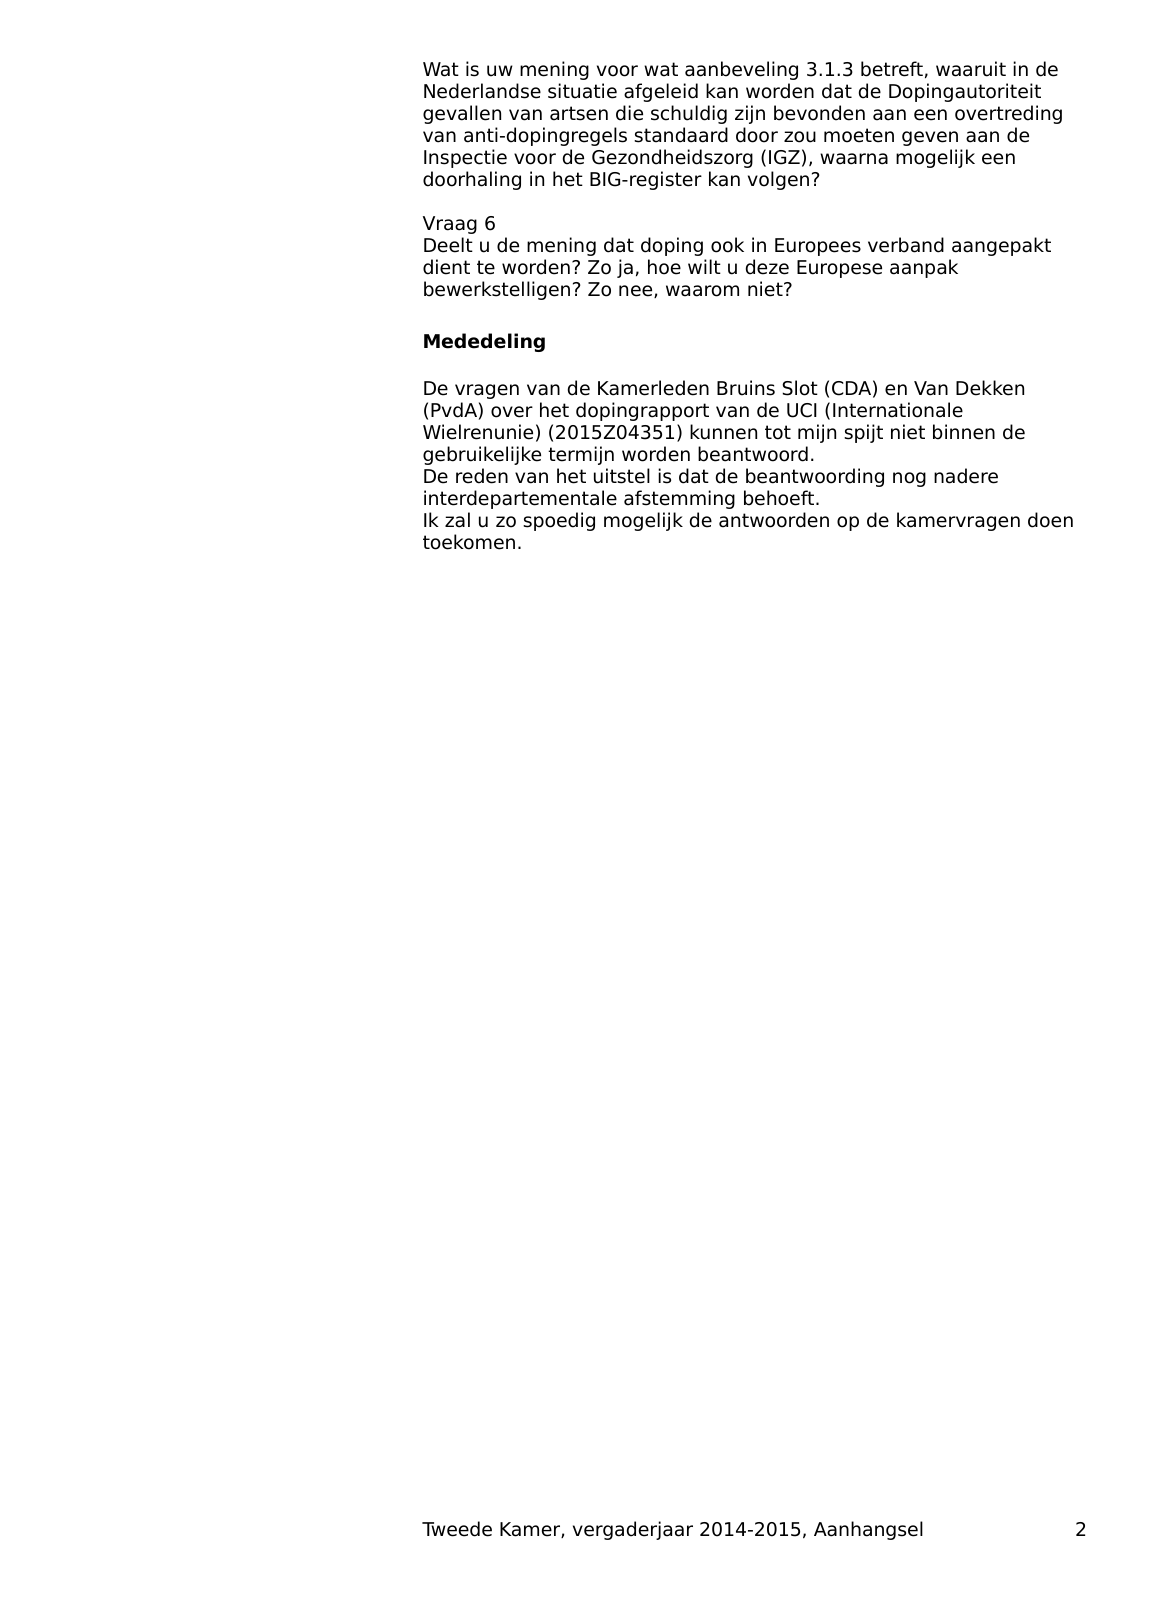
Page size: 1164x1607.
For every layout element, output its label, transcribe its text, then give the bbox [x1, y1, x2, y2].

subtitle Mededeling [422, 331, 1087, 353]
text Deelt u de mening dat doping ook in Europees verband aangepakt dient te worden? Zo ja, hoe wilt u deze Europese aanpak bewerkstelligen? Zo nee, waarom niet? [422, 235, 1087, 301]
text Vraag 6 [422, 213, 1087, 235]
text De reden van het uitstel is dat de beantwoording nog nadere interdepartementale afstemming behoeft. [422, 466, 1087, 510]
text Wat is uw mening voor wat aanbeveling 3.1.3 betreft, waaruit in de Nederlandse situatie afgeleid kan worden dat de Dopingautoriteit gevallen van artsen die schuldig zijn bevonden aan een overtreding van anti-dopingregels standaard door zou moeten geven aan de Inspectie voor de Gezondheidszorg (IGZ), waarna mogelijk een doorhaling in het BIG-register kan volgen? [422, 59, 1087, 191]
text De vragen van de Kamerleden Bruins Slot (CDA) en Van Dekken (PvdA) over het dopingrapport van de UCI (Internationale Wielrenunie) (2015Z04351) kunnen tot mijn spijt niet binnen de gebruikelijke termijn worden beantwoord. [422, 378, 1087, 466]
text Ik zal u zo spoedig mogelijk de antwoorden op de kamervragen doen toekomen. [422, 510, 1087, 554]
